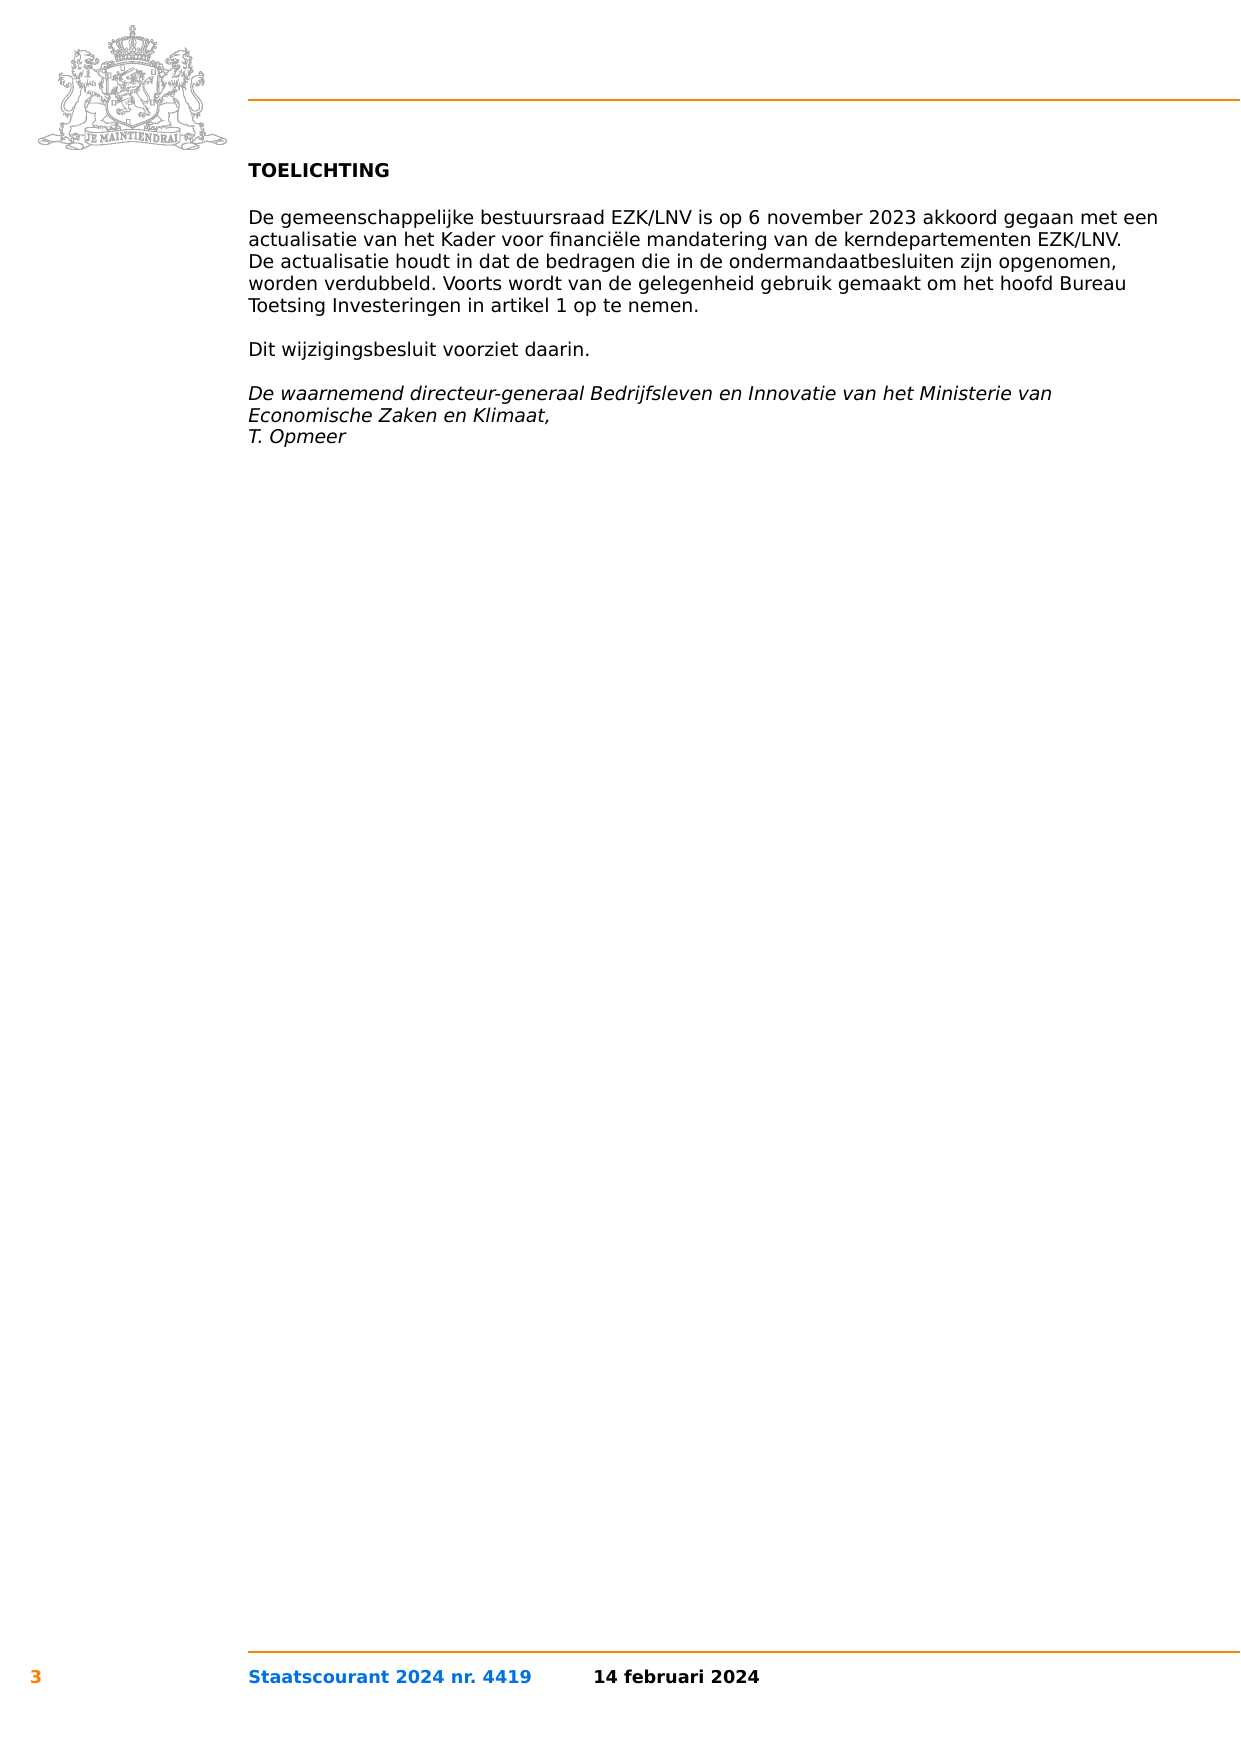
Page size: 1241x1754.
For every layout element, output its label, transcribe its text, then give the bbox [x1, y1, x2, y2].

text Dit wijzigingsbesluit voorziet daarin. [248, 339, 1163, 361]
text De actualisatie houdt in dat de bedragen die in de ondermandaatbesluiten zijn opgenomen, worden verdubbeld. Voorts wordt van de gelegenheid gebruik gemaakt om het hoofd Bureau Toetsing Investeringen in artikel 1 op te nemen. [248, 251, 1163, 317]
text De gemeenschappelijke bestuursraad EZK/LNV is op 6 november 2023 akkoord gegaan met een actualisatie van het Kader voor financiële mandatering van de kerndepartementen EZK/LNV. [248, 207, 1163, 251]
picture [38, 25, 227, 150]
subtitle TOELICHTING [248, 160, 1163, 182]
text De waarnemend directeur-generaal Bedrijfsleven en Innovatie van het Ministerie van Economische Zaken en Klimaat, T. Opmeer [248, 382, 1163, 448]
